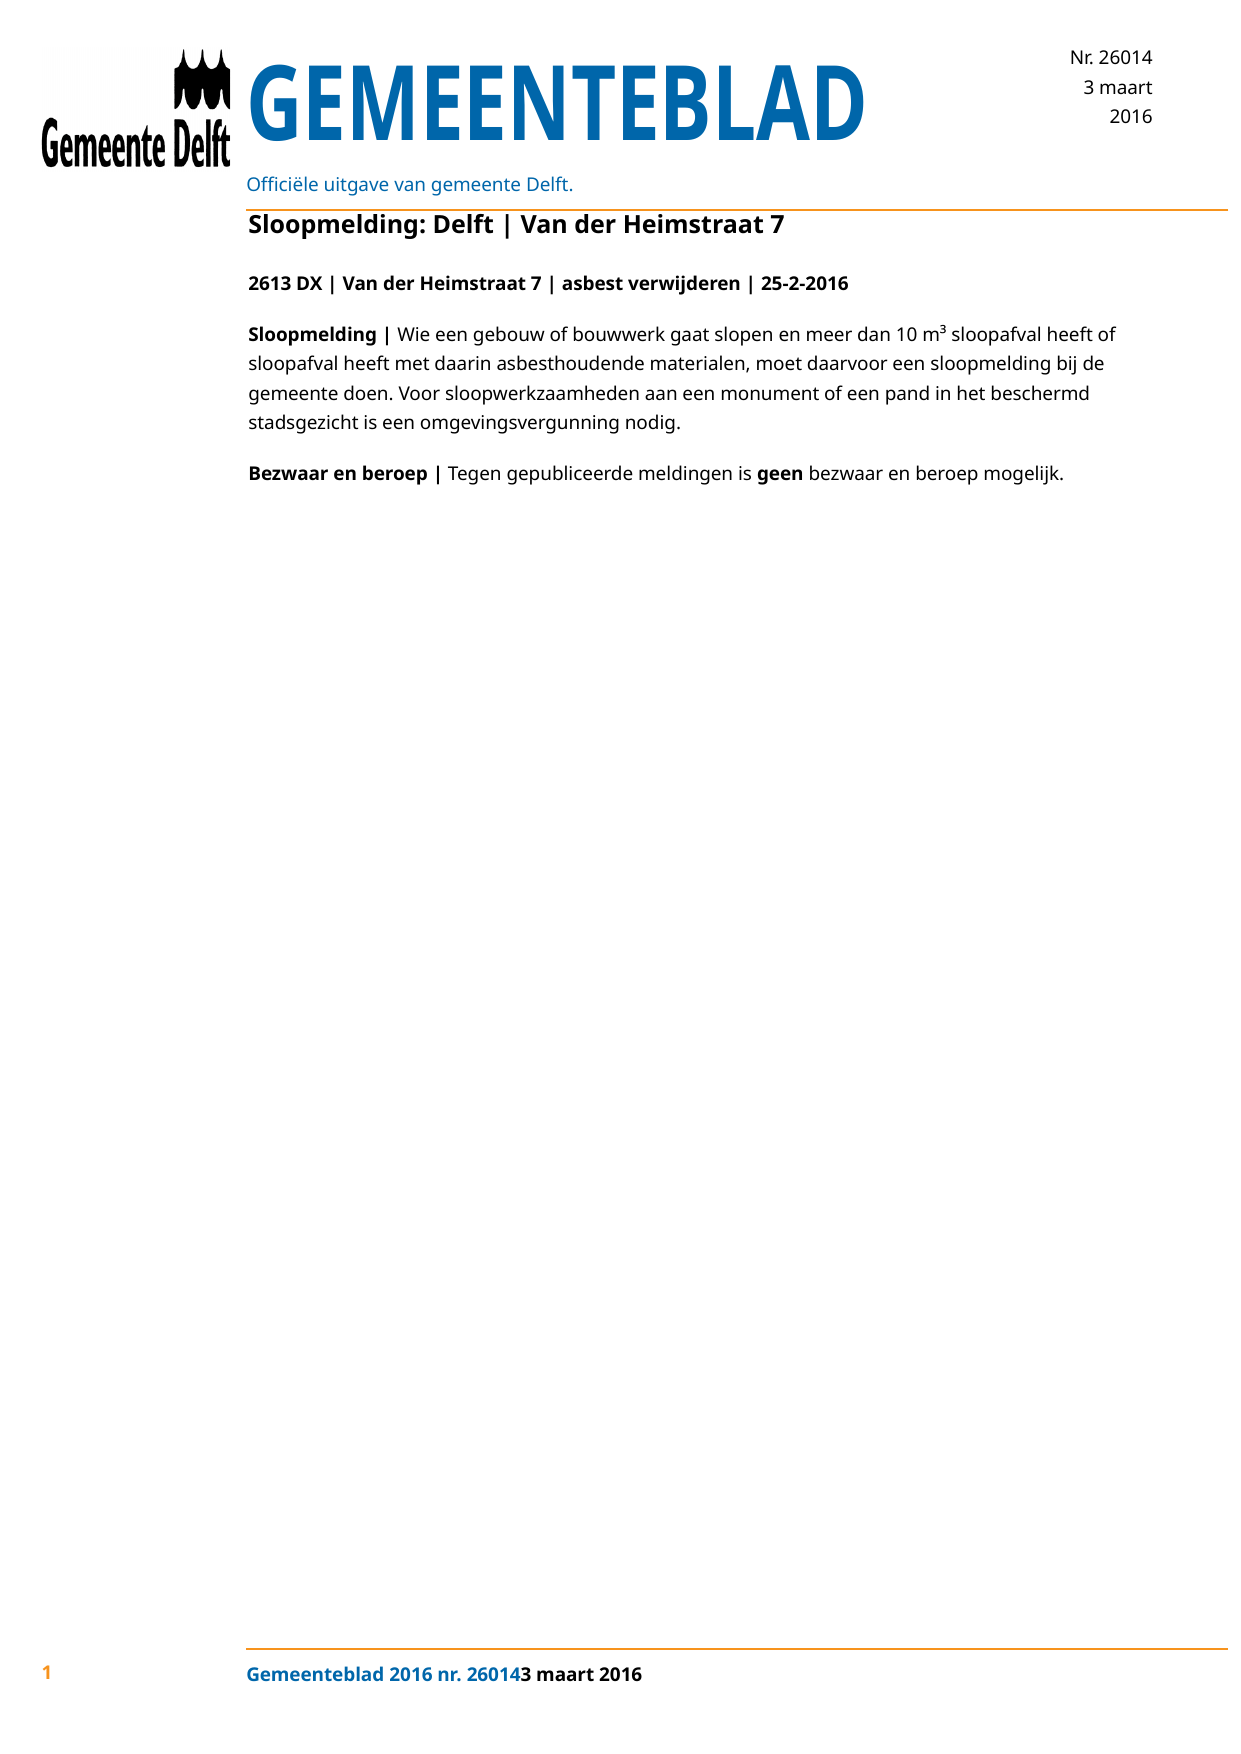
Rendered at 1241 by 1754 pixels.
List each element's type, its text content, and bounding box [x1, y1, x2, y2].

text Sloopmelding: Delft | Van der Heimstraat 7 [248, 211, 1152, 241]
picture [41, 47, 231, 172]
text Sloopmelding | Wie een gebouw of bouwwerk gaat slopen en meer dan 10 m³ sloopafval heeft of sloopafval heeft met daarin asbesthoudende materialen, moet daarvoor een sloopmelding bij de gemeente doen. Voor sloopwerkzaamheden aan een monument of een pand in het beschermd stadsgezicht is een omgevingsvergunning nodig. [248, 321, 1152, 435]
text 2613 DX | Van der Heimstraat 7 | asbest verwijderen | 25-2-2016 [248, 270, 1152, 296]
text Bezwaar en beroep | Tegen gepubliceerde meldingen is geen bezwaar en beroep mogelijk. [248, 460, 1152, 486]
